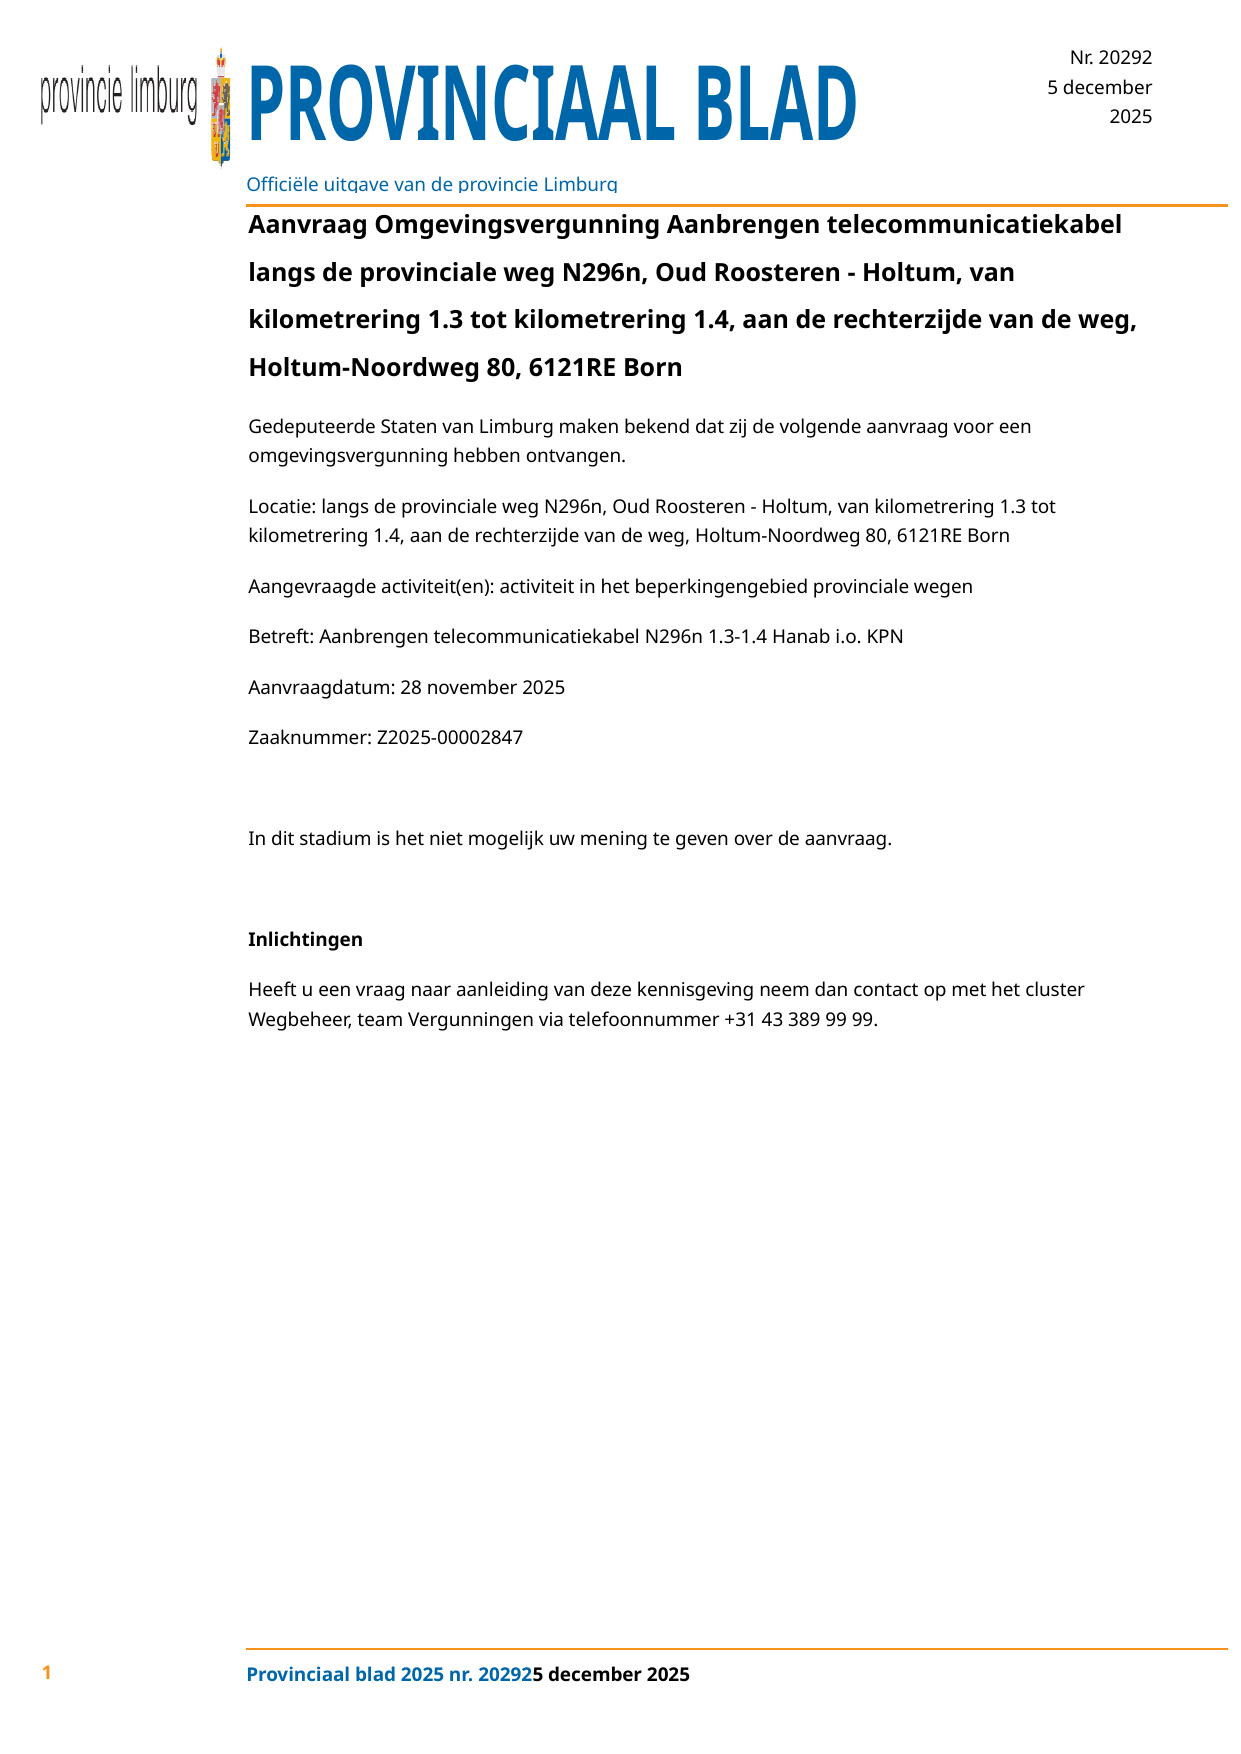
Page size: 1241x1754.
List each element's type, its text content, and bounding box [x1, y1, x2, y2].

picture [41, 47, 231, 172]
text Aangevraagde activiteit(en): activiteit in het beperkingengebied provinciale wegen [248, 573, 1152, 599]
text Locatie: langs de provinciale weg N296n, Oud Roosteren - Holtum, van kilometrering 1.3 tot kilometrering 1.4, aan de rechterzijde van de weg, Holtum-Noordweg 80, 6121RE Born [248, 493, 1152, 548]
text Aanvraagdatum: 28 november 2025 [248, 674, 1152, 700]
text Heeft u een vraag naar aanleiding van deze kennisgeving neem dan contact op met het cluster Wegbeheer, team Vergunningen via telefoonnummer +31 43 389 99 99. [248, 976, 1152, 1032]
text Betreft: Aanbrengen telecommunicatiekabel N296n 1.3-1.4 Hanab i.o. KPN [248, 623, 1152, 649]
text Aanvraag Omgevingsvergunning Aanbrengen telecommunicatiekabel langs de provinciale weg N296n, Oud Roosteren - Holtum, van kilometrering 1.3 tot kilometrering 1.4, aan de rechterzijde van de weg, Holtum-Noordweg 80, 6121RE Born [248, 207, 1152, 384]
text Gedeputeerde Staten van Limburg maken bekend dat zij de volgende aanvraag voor een omgevingsvergunning hebben ontvangen. [248, 413, 1152, 468]
text In dit stadium is het niet mogelijk uw mening te geven over de aanvraag. [248, 825, 1152, 851]
text Zaaknummer: Z2025-00002847 [248, 724, 1152, 750]
text Inlichtingen [248, 926, 1152, 952]
